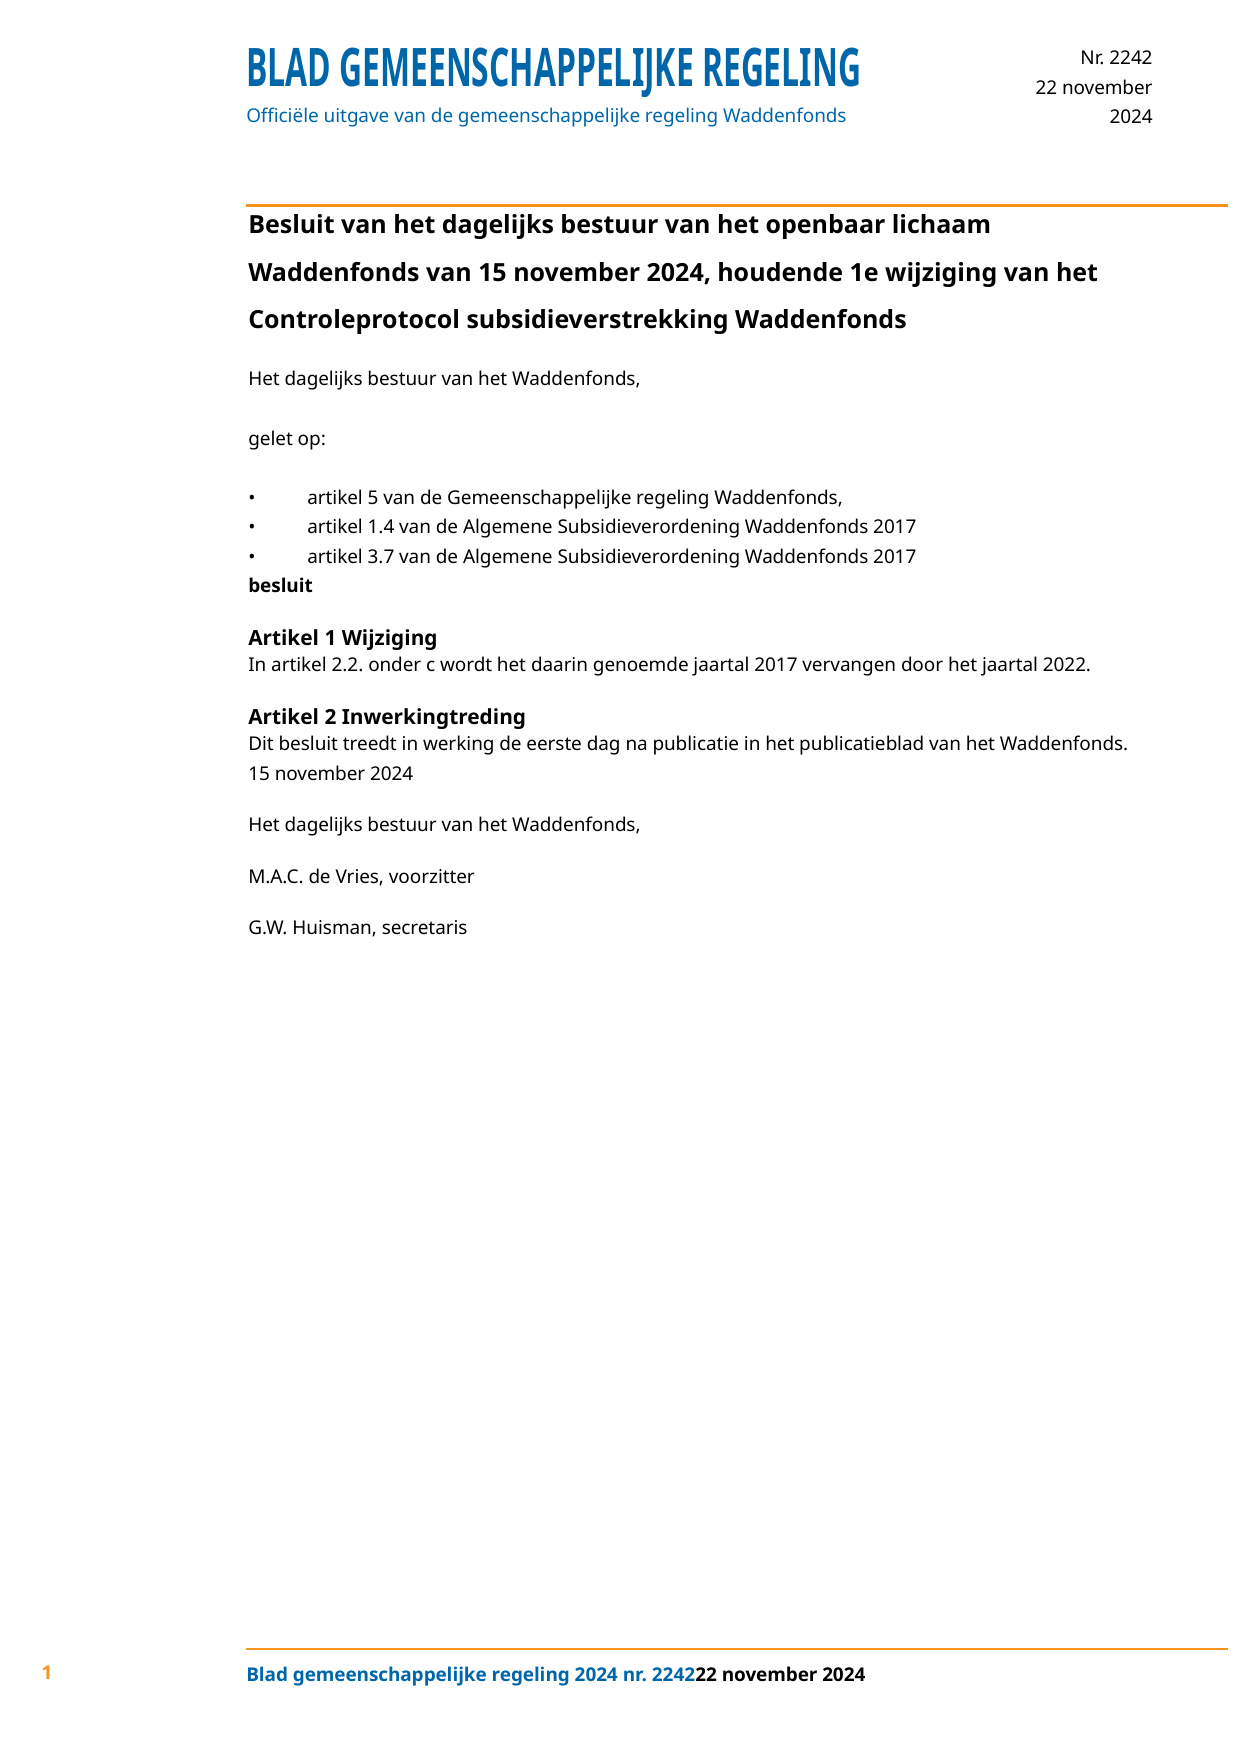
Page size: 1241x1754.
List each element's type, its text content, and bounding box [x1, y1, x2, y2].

list artikel 3.7 van de Algemene Subsidieverordening Waddenfonds 2017 [248, 543, 1152, 569]
list artikel 5 van de Gemeenschappelijke regeling Waddenfonds, [248, 484, 1152, 509]
text besluit [248, 573, 1152, 598]
list artikel 1.4 van de Algemene Subsidieverordening Waddenfonds 2017 [248, 513, 1152, 539]
text In artikel 2.2. onder c wordt het daarin genoemde jaartal 2017 vervangen door het jaartal 2022. [248, 651, 1152, 677]
text M.A.C. de Vries, voorzitter [248, 863, 1152, 888]
text Het dagelijks bestuur van het Waddenfonds, [248, 366, 1152, 391]
text G.W. Huisman, secretaris [248, 914, 1152, 940]
picture [41, 47, 231, 172]
text Artikel 2 Inwerkingtreding [248, 702, 1152, 730]
text gelet op: [248, 425, 1152, 450]
text Artikel 1 Wijziging [248, 623, 1152, 651]
text Dit besluit treedt in werking de eerste dag na publicatie in het publicatieblad van het Waddenfonds. [248, 730, 1152, 756]
text Besluit van het dagelijks bestuur van het openbaar lichaam Waddenfonds van 15 november 2024, houdende 1e wijziging van het Controleprotocol subsidieverstrekking Waddenfonds [248, 207, 1152, 336]
text Het dagelijks bestuur van het Waddenfonds, [248, 811, 1152, 837]
text 15 november 2024 [248, 760, 1152, 786]
